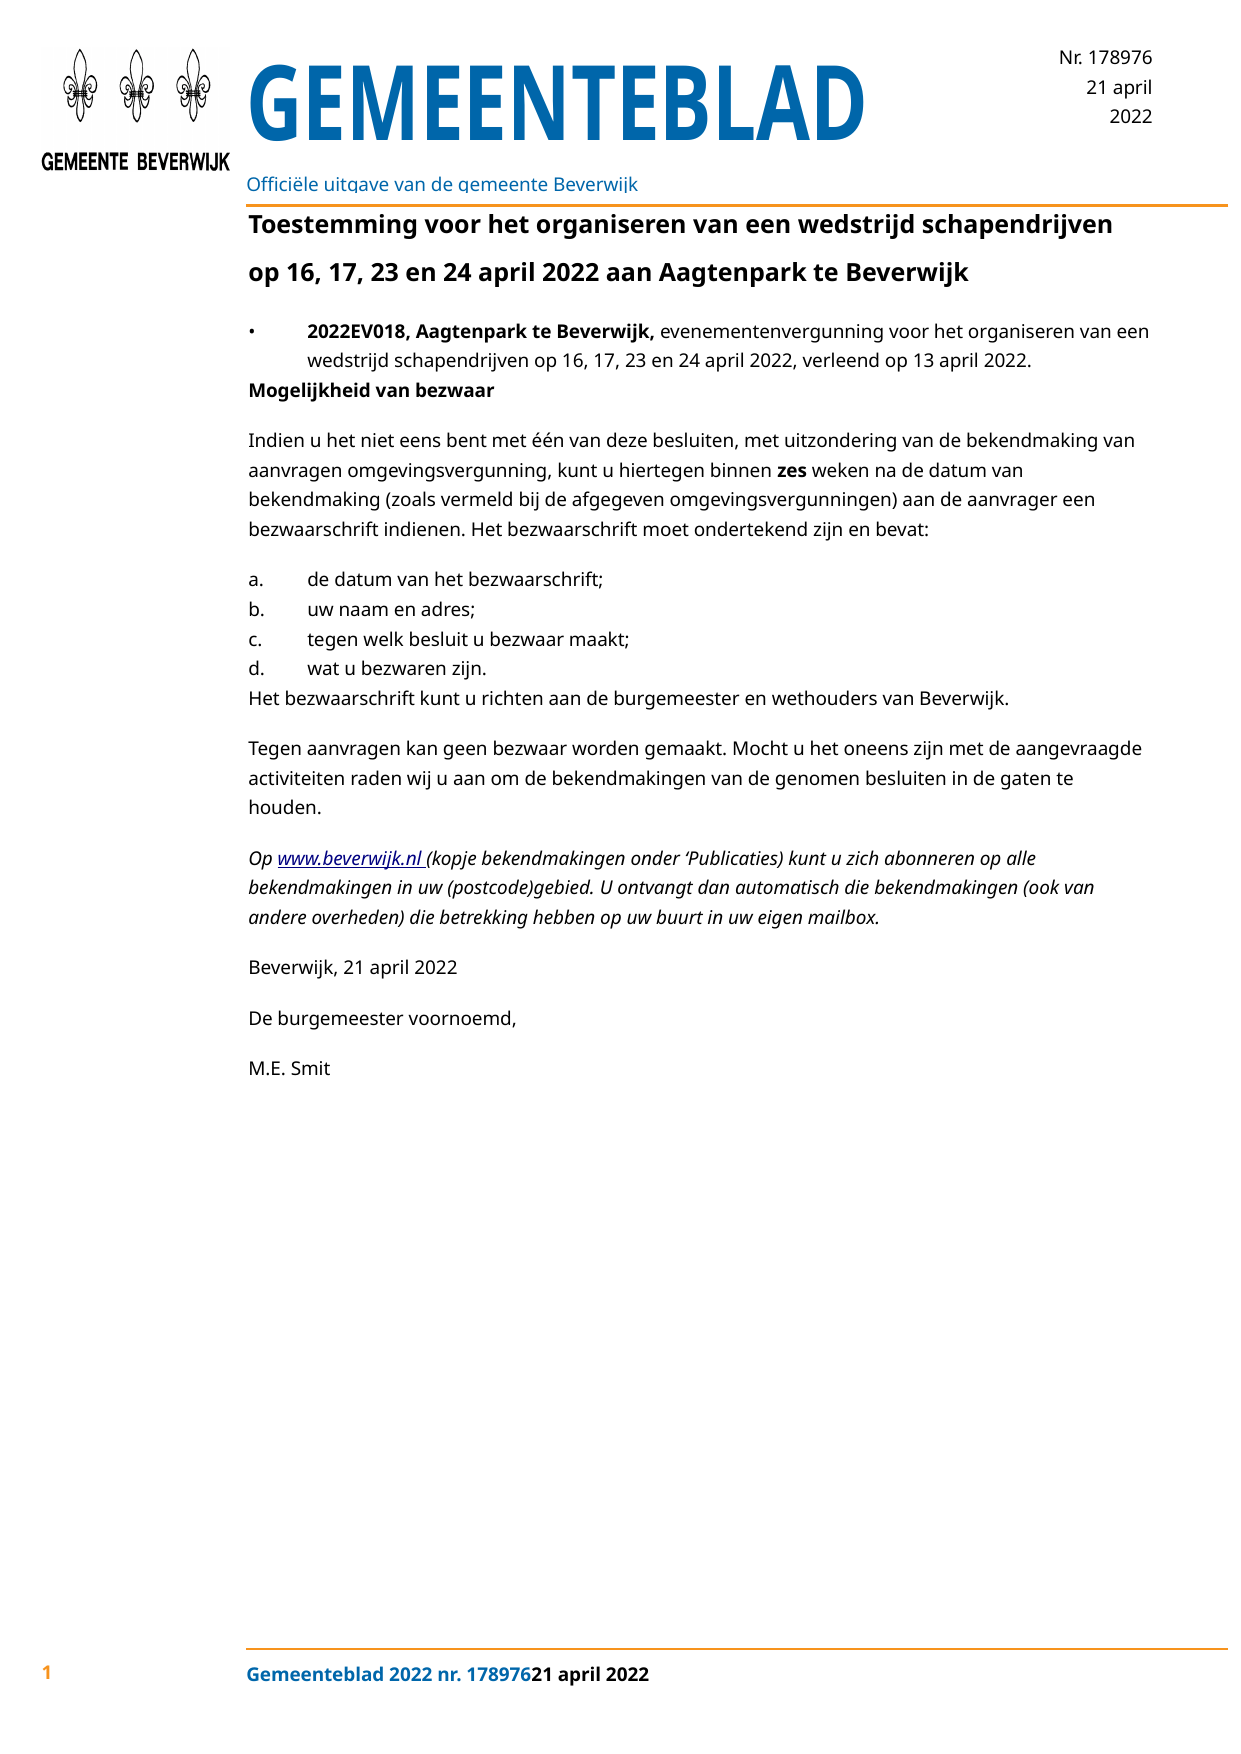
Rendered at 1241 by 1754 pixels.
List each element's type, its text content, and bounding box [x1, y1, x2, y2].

text Het bezwaarschrift kunt u richten aan de burgemeester en wethouders van Beverwijk. [248, 685, 1152, 711]
text De burgemeester voornoemd, [248, 1005, 1152, 1031]
text Beverwijk, 21 april 2022 [248, 954, 1152, 980]
text Toestemming voor het organiseren van een wedstrijd schapendrijven op 16, 17, 23 en 24 april 2022 aan Aagtenpark te Beverwijk [248, 207, 1152, 288]
text Op www.beverwijk.nl (kopje bekendmakingen onder ‘Publicaties) kunt u zich abonneren op alle bekendmakingen in uw (postcode)gebied. U ontvangt dan automatisch die bekendmakingen (ook van andere overheden) die betrekking hebben op uw buurt in uw eigen mailbox. [248, 845, 1152, 930]
list 2022EV018, Aagtenpark te Beverwijk, evenementenvergunning voor het organiseren van een wedstrijd schapendrijven op 16, 17, 23 en 24 april 2022, verleend op 13 april 2022. [248, 318, 1152, 373]
text Indien u het niet eens bent met één van deze besluiten, met uitzondering van de bekendmaking van aanvragen omgevingsvergunning, kunt u hiertegen binnen zes weken na de datum van bekendmaking (zoals vermeld bij de afgegeven omgevingsvergunningen) aan de aanvrager een bezwaarschrift indienen. Het bezwaarschrift moet ondertekend zijn en bevat: [248, 427, 1152, 542]
text Tegen aanvragen kan geen bezwaar worden gemaakt. Mocht u het oneens zijn met de aangevraagde activiteiten raden wij u aan om de bekendmakingen van de genomen besluiten in de gaten te houden. [248, 735, 1152, 820]
list uw naam en adres; [248, 596, 1152, 622]
text Mogelijkheid van bezwaar [248, 377, 1152, 403]
list de datum van het bezwaarschrift; [248, 567, 1152, 592]
picture [41, 47, 231, 172]
list wat u bezwaren zijn. [248, 655, 1152, 681]
text M.E. Smit [248, 1055, 1152, 1081]
list tegen welk besluit u bezwaar maakt; [248, 626, 1152, 652]
